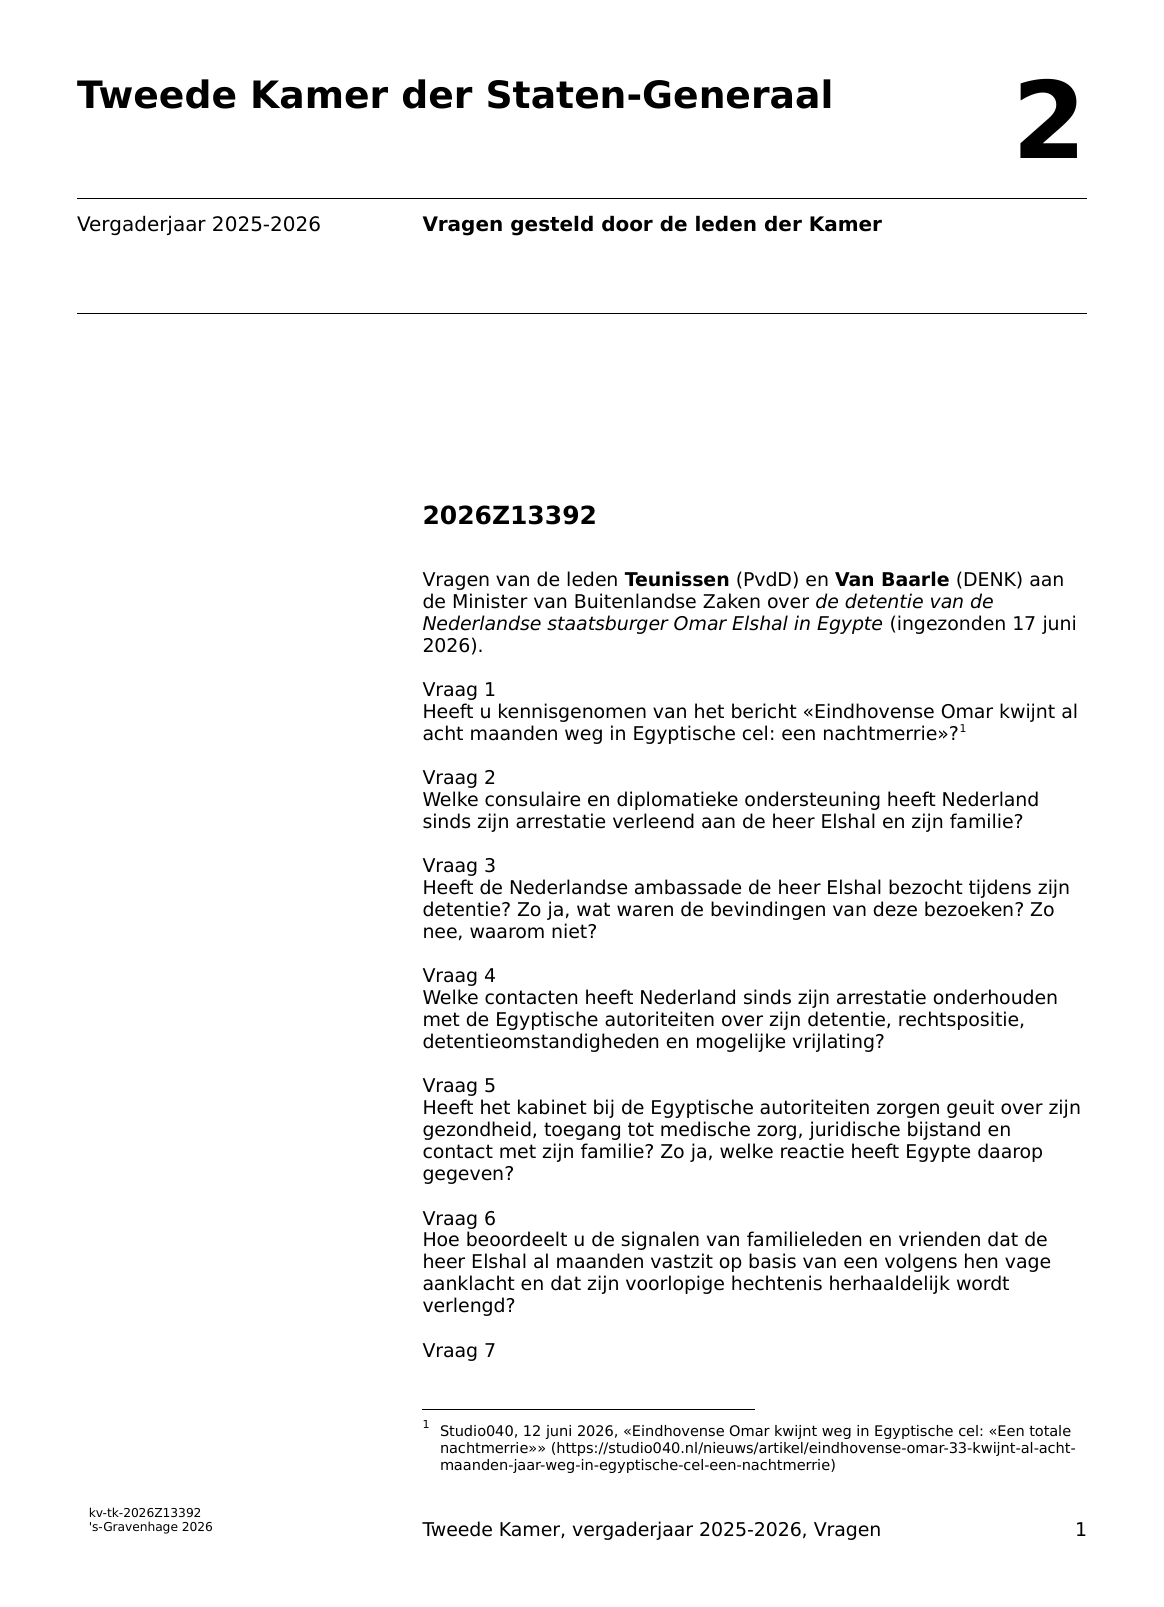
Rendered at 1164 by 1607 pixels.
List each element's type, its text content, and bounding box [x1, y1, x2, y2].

table_header Tweede Kamer der Staten-Generaal [77, 59, 886, 198]
table_cell Vergaderjaar 2025-2026 [77, 199, 422, 313]
text kv-tk-2026Z13392 [88, 1506, 323, 1520]
text Vraag 2 [422, 767, 1087, 789]
text Vraag 3 [422, 855, 1087, 877]
text Vraag 7 [422, 1339, 1087, 1361]
text Welke consulaire en diplomatieke ondersteuning heeft Nederland sinds zijn arrestatie verleend aan de heer Elshal en zijn familie? [422, 789, 1087, 833]
table_header 2 [886, 59, 1087, 198]
text Vraag 4 [422, 965, 1087, 987]
text Vraag 6 [422, 1207, 1087, 1229]
text 2026Z13392 [422, 501, 1087, 531]
text Hoe beoordeelt u de signalen van familieleden en vrienden dat de heer Elshal al maanden vastzit op basis van een volgens hen vage aanklacht en dat zijn voorlopige hechtenis herhaaldelijk wordt verlengd? [422, 1229, 1087, 1317]
text Vraag 1 [422, 679, 1087, 701]
text Studio040, 12 juni 2026, «Eindhovense Omar kwijnt weg in Egyptische cel: «Een totale nachtmerrie»» (https://studio040.nl/nieuws/artikel/eindhovense-omar-33-kwijnt-al-acht-maanden-jaar-weg-in-egyptische-cel-een-nachtmerrie) [422, 1418, 1087, 1474]
text Vragen van de leden Teunissen (PvdD) en Van Baarle (DENK) aan de Minister van Buitenlandse Zaken over de detentie van de Nederlandse staatsburger Omar Elshal in Egypte (ingezonden 17 juni 2026). [422, 569, 1087, 657]
table_cell Vragen gesteld door de leden der Kamer [422, 199, 1087, 313]
text Heeft het kabinet bij de Egyptische autoriteiten zorgen geuit over zijn gezondheid, toegang tot medische zorg, juridische bijstand en contact met zijn familie? Zo ja, welke reactie heeft Egypte daarop gegeven? [422, 1097, 1087, 1185]
text Welke contacten heeft Nederland sinds zijn arrestatie onderhouden met de Egyptische autoriteiten over zijn detentie, rechtspositie, detentieomstandigheden en mogelijke vrijlating? [422, 987, 1087, 1053]
text Heeft u kennisgenomen van het bericht «Eindhovense Omar kwijnt al acht maanden weg in Egyptische cel: een nachtmerrie»? [422, 701, 1087, 745]
text 's-Gravenhage 2026 [88, 1520, 323, 1534]
text Heeft de Nederlandse ambassade de heer Elshal bezocht tijdens zijn detentie? Zo ja, wat waren de bevindingen van deze bezoeken? Zo nee, waarom niet? [422, 877, 1087, 943]
text Vraag 5 [422, 1075, 1087, 1097]
